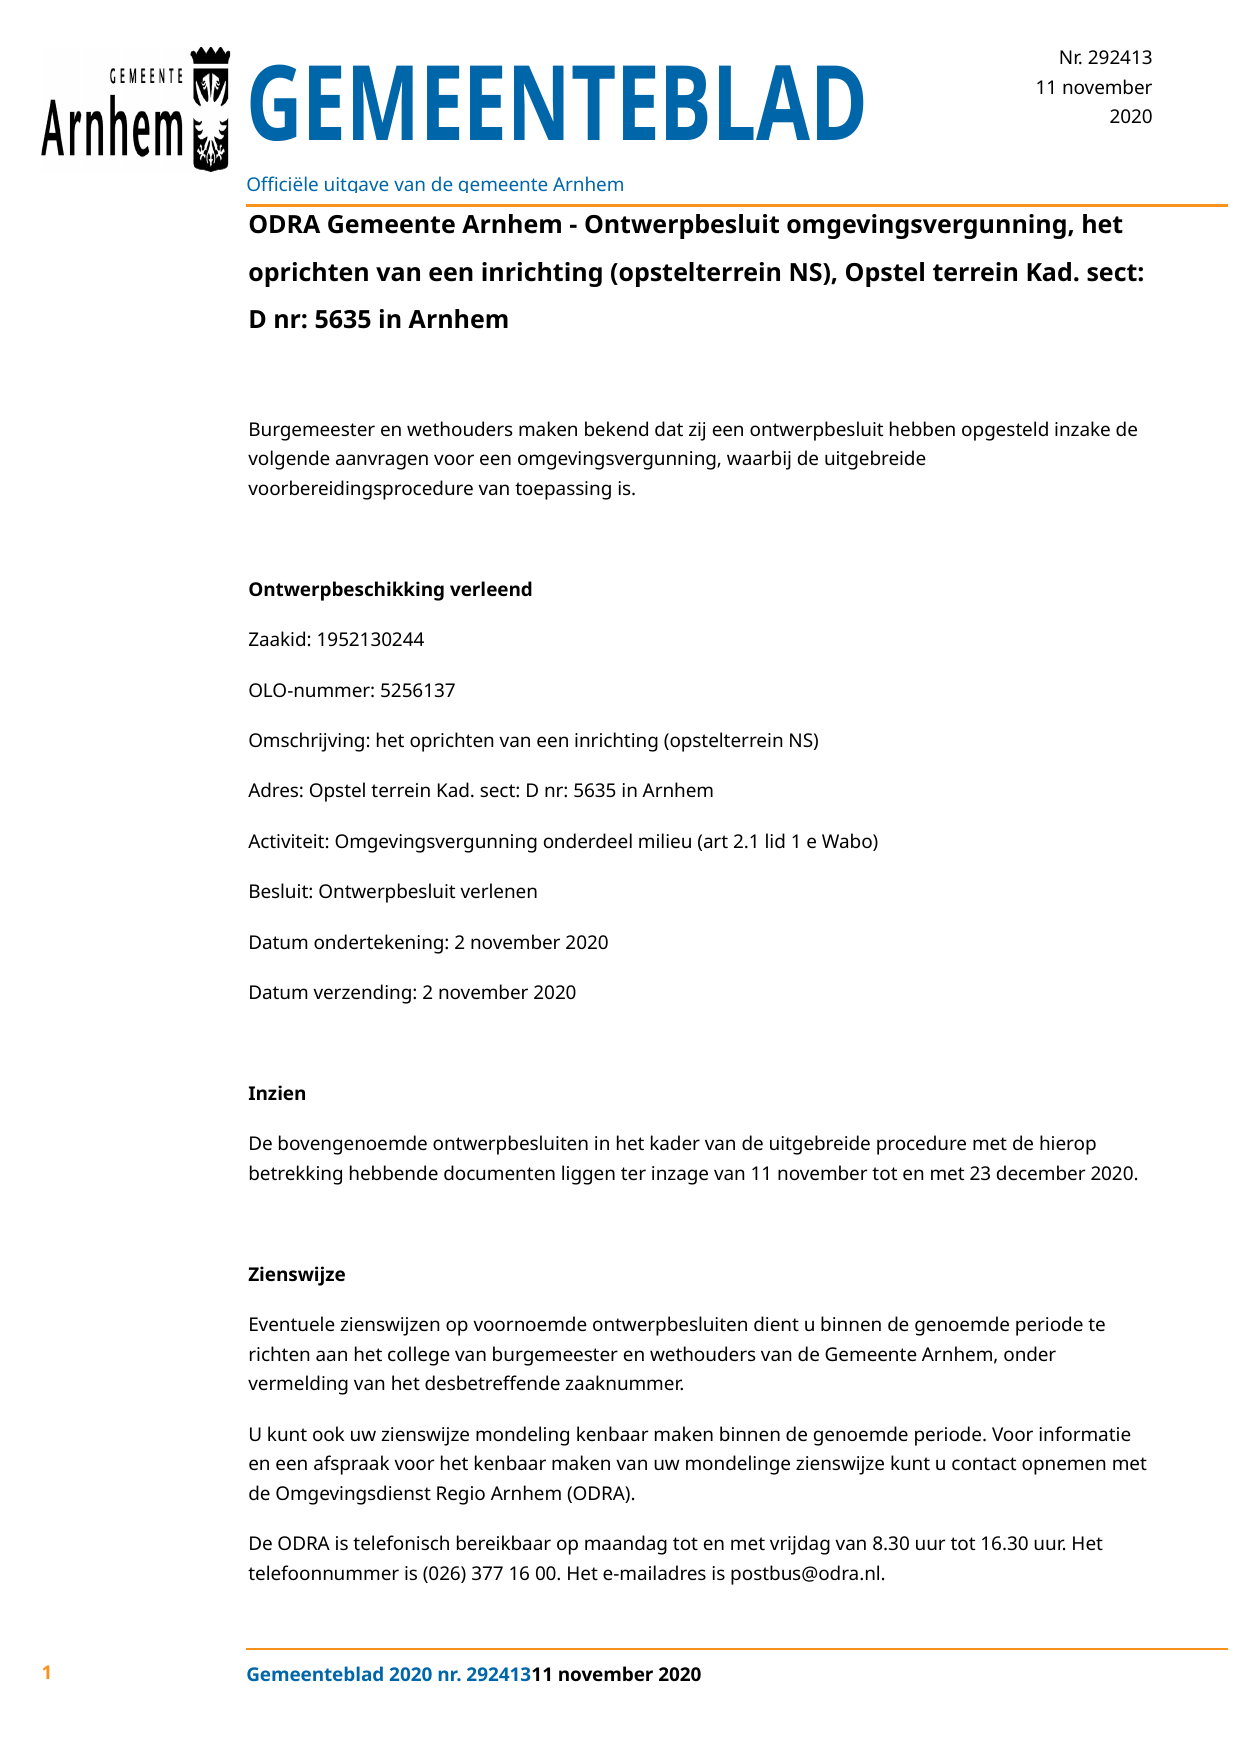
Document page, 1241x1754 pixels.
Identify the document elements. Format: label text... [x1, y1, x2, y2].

text Omschrijving: het oprichten van een inrichting (opstelterrein NS) [248, 727, 1152, 753]
text Datum verzending: 2 november 2020 [248, 979, 1152, 1005]
text Datum ondertekening: 2 november 2020 [248, 929, 1152, 954]
picture [41, 47, 231, 172]
text Adres: Opstel terrein Kad. sect: D nr: 5635 in Arnhem [248, 778, 1152, 803]
text Zaakid: 1952130244 [248, 626, 1152, 652]
text Burgemeester en wethouders maken bekend dat zij een ontwerpbesluit hebben opgesteld inzake de volgende aanvragen voor een omgevingsvergunning, waarbij de uitgebreide voorbereidingsprocedure van toepassing is. [248, 416, 1152, 501]
text Activiteit: Omgevingsvergunning onderdeel milieu (art 2.1 lid 1 e Wabo) [248, 828, 1152, 854]
text Zienswijze [248, 1261, 1152, 1287]
text Ontwerpbeschikking verleend [248, 576, 1152, 602]
text Besluit: Ontwerpbesluit verlenen [248, 878, 1152, 904]
text OLO-nummer: 5256137 [248, 677, 1152, 702]
text Inzien [248, 1080, 1152, 1106]
text De bovengenoemde ontwerpbesluiten in het kader van de uitgebreide procedure met de hierop betrekking hebbende documenten liggen ter inzage van 11 november tot en met 23 december 2020. [248, 1131, 1152, 1186]
text ODRA Gemeente Arnhem - Ontwerpbesluit omgevingsvergunning, het oprichten van een inrichting (opstelterrein NS), Opstel terrein Kad. sect: D nr: 5635 in Arnhem [248, 207, 1152, 336]
text Eventuele zienswijzen op voornoemde ontwerpbesluiten dient u binnen de genoemde periode te richten aan het college van burgemeester en wethouders van de Gemeente Arnhem, onder vermelding van het desbetreffende zaaknummer. [248, 1311, 1152, 1396]
text De ODRA is telefonisch bereikbaar op maandag tot en met vrijdag van 8.30 uur tot 16.30 uur. Het telefoonnummer is (026) 377 16 00. Het e-mailadres is postbus@odra.nl. [248, 1531, 1152, 1586]
text U kunt ook uw zienswijze mondeling kenbaar maken binnen de genoemde periode. Voor informatie en een afspraak voor het kenbaar maken van uw mondelinge zienswijze kunt u contact opnemen met de Omgevingsdienst Regio Arnhem (ODRA). [248, 1421, 1152, 1506]
